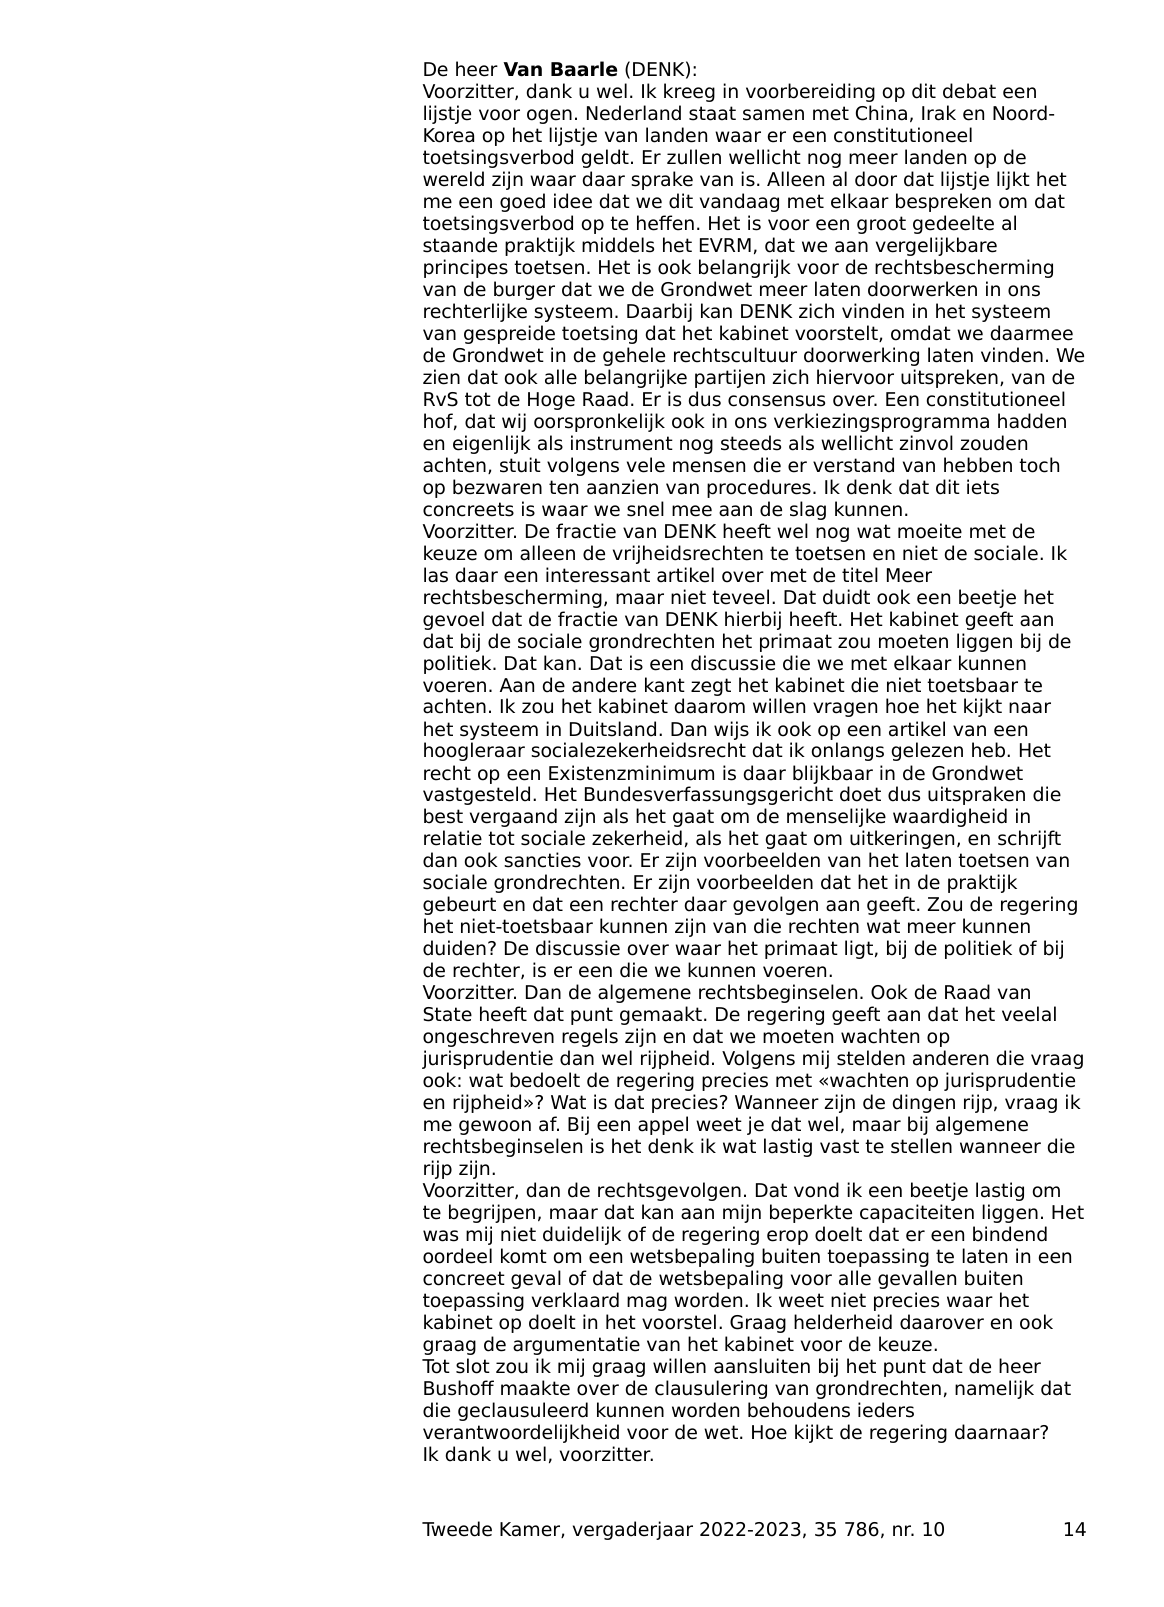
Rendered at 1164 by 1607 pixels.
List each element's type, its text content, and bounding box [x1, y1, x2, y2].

text Tot slot zou ik mij graag willen aansluiten bij het punt dat de heer Bushoff maakte over de clausulering van grondrechten, namelijk dat die geclausuleerd kunnen worden behoudens ieders verantwoordelijkheid voor de wet. Hoe kijkt de regering daarnaar? [422, 1356, 1087, 1444]
text Voorzitter, dan de rechtsgevolgen. Dat vond ik een beetje lastig om te begrijpen, maar dat kan aan mijn beperkte capaciteiten liggen. Het was mij niet duidelijk of de regering erop doelt dat er een bindend oordeel komt om een wetsbepaling buiten toepassing te laten in een concreet geval of dat de wetsbepaling voor alle gevallen buiten toepassing verklaard mag worden. Ik weet niet precies waar het kabinet op doelt in het voorstel. Graag helderheid daarover en ook graag de argumentatie van het kabinet voor de keuze. [422, 1180, 1087, 1356]
text Voorzitter. Dan de algemene rechtsbeginselen. Ook de Raad van State heeft dat punt gemaakt. De regering geeft aan dat het veelal ongeschreven regels zijn en dat we moeten wachten op jurisprudentie dan wel rijpheid. Volgens mij stelden anderen die vraag ook: wat bedoelt de regering precies met «wachten op jurisprudentie en rijpheid»? Wat is dat precies? Wanneer zijn de dingen rijp, vraag ik me gewoon af. Bij een appel weet je dat wel, maar bij algemene rechtsbeginselen is het denk ik wat lastig vast te stellen wanneer die rijp zijn. [422, 982, 1087, 1180]
text De heer Van Baarle (DENK): [422, 59, 1087, 81]
text Ik dank u wel, voorzitter. [422, 1444, 1087, 1466]
text Voorzitter. De fractie van DENK heeft wel nog wat moeite met de keuze om alleen de vrijheidsrechten te toetsen en niet de sociale. Ik las daar een interessant artikel over met de titel Meer rechtsbescherming, maar niet teveel. Dat duidt ook een beetje het gevoel dat de fractie van DENK hierbij heeft. Het kabinet geeft aan dat bij de sociale grondrechten het primaat zou moeten liggen bij de politiek. Dat kan. Dat is een discussie die we met elkaar kunnen voeren. Aan de andere kant zegt het kabinet die niet toetsbaar te achten. Ik zou het kabinet daarom willen vragen hoe het kijkt naar het systeem in Duitsland. Dan wijs ik ook op een artikel van een hoogleraar socialezekerheidsrecht dat ik onlangs gelezen heb. Het recht op een Existenzminimum is daar blijkbaar in de Grondwet vastgesteld. Het Bundesverfassungsgericht doet dus uitspraken die best vergaand zijn als het gaat om de menselijke waardigheid in relatie tot sociale zekerheid, als het gaat om uitkeringen, en schrijft dan ook sancties voor. Er zijn voorbeelden van het laten toetsen van sociale grondrechten. Er zijn voorbeelden dat het in de praktijk gebeurt en dat een rechter daar gevolgen aan geeft. Zou de regering het niet-toetsbaar kunnen zijn van die rechten wat meer kunnen duiden? De discussie over waar het primaat ligt, bij de politiek of bij de rechter, is er een die we kunnen voeren. [422, 521, 1087, 982]
text Voorzitter, dank u wel. Ik kreeg in voorbereiding op dit debat een lijstje voor ogen. Nederland staat samen met China, Irak en Noord-Korea op het lijstje van landen waar er een constitutioneel toetsingsverbod geldt. Er zullen wellicht nog meer landen op de wereld zijn waar daar sprake van is. Alleen al door dat lijstje lijkt het me een goed idee dat we dit vandaag met elkaar bespreken om dat toetsingsverbod op te heffen. Het is voor een groot gedeelte al staande praktijk middels het EVRM, dat we aan vergelijkbare principes toetsen. Het is ook belangrijk voor de rechtsbescherming van de burger dat we de Grondwet meer laten doorwerken in ons rechterlijke systeem. Daarbij kan DENK zich vinden in het systeem van gespreide toetsing dat het kabinet voorstelt, omdat we daarmee de Grondwet in de gehele rechtscultuur doorwerking laten vinden. We zien dat ook alle belangrijke partijen zich hiervoor uitspreken, van de RvS tot de Hoge Raad. Er is dus consensus over. Een constitutioneel hof, dat wij oorspronkelijk ook in ons verkiezingsprogramma hadden en eigenlijk als instrument nog steeds als wellicht zinvol zouden achten, stuit volgens vele mensen die er verstand van hebben toch op bezwaren ten aanzien van procedures. Ik denk dat dit iets concreets is waar we snel mee aan de slag kunnen. [422, 81, 1087, 521]
